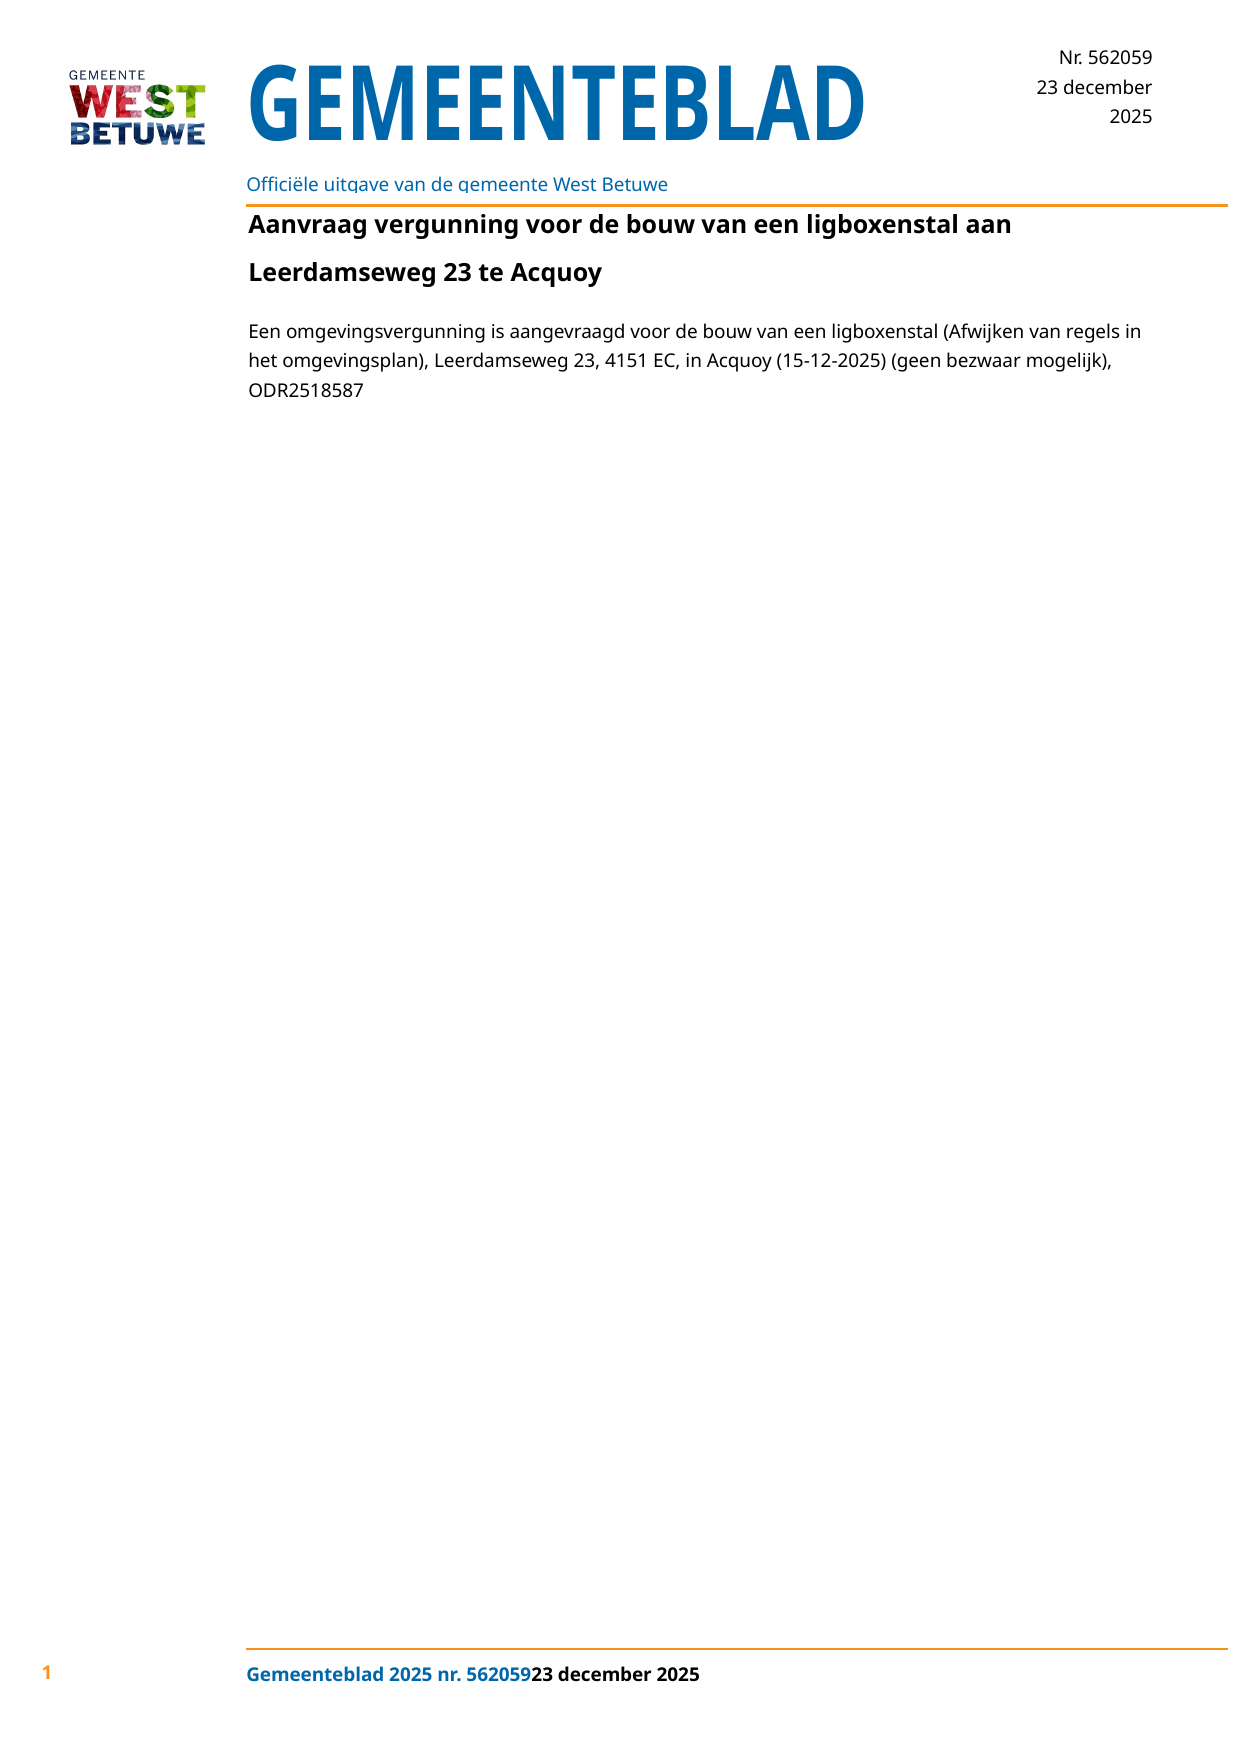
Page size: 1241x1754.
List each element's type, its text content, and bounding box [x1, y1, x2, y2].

text Een omgevingsvergunning is aangevraagd voor de bouw van een ligboxenstal (Afwijken van regels in het omgevingsplan), Leerdamseweg 23, 4151 EC, in Acquoy (15-12-2025) (geen bezwaar mogelijk), ODR2518587 [248, 318, 1152, 403]
picture [41, 47, 231, 172]
text Aanvraag vergunning voor de bouw van een ligboxenstal aan Leerdamseweg 23 te Acquoy [248, 207, 1152, 288]
